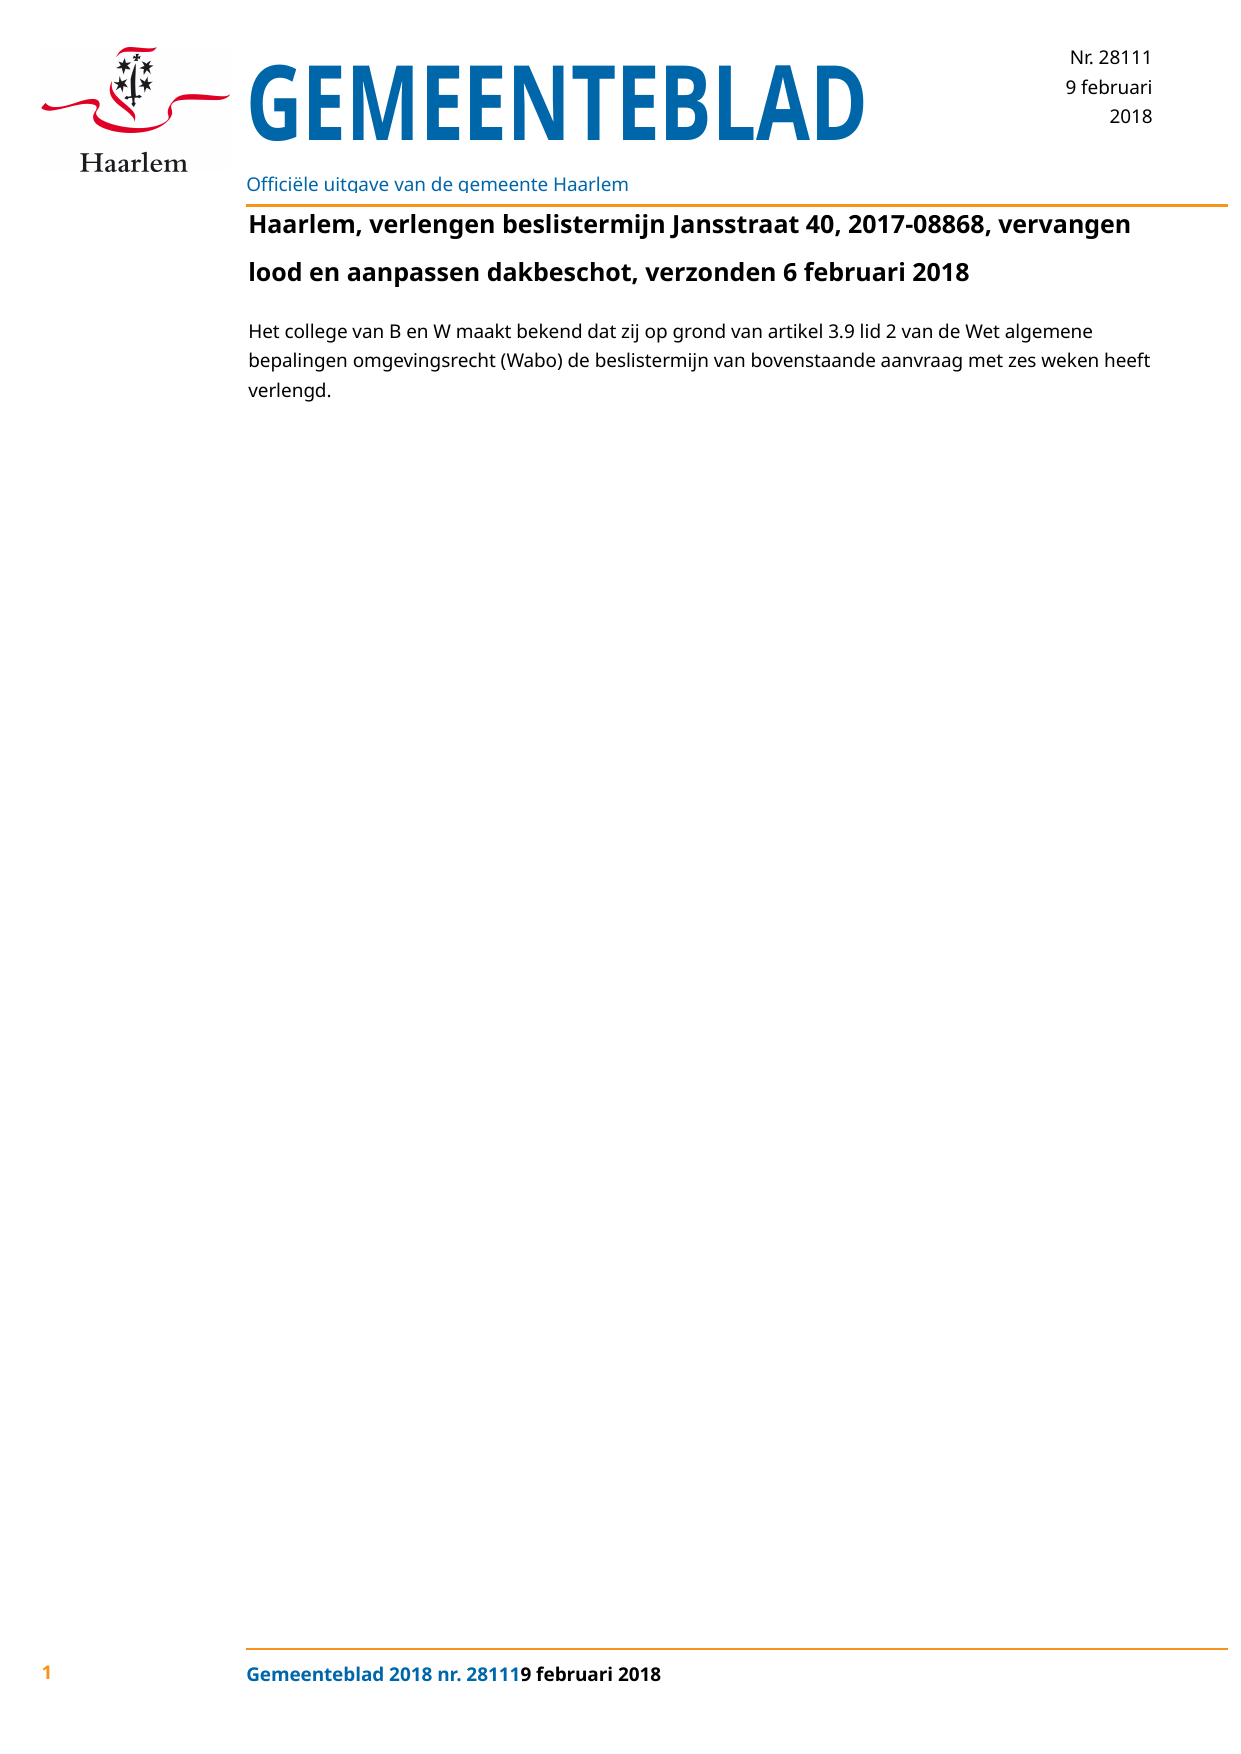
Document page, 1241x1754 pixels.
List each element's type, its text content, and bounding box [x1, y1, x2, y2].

picture [41, 47, 231, 172]
text Het college van B en W maakt bekend dat zij op grond van artikel 3.9 lid 2 van de Wet algemene bepalingen omgevingsrecht (Wabo) de beslistermijn van bovenstaande aanvraag met zes weken heeft verlengd. [248, 318, 1152, 403]
text Haarlem, verlengen beslistermijn Jansstraat 40, 2017-08868, vervangen lood en aanpassen dakbeschot, verzonden 6 februari 2018 [248, 207, 1152, 288]
